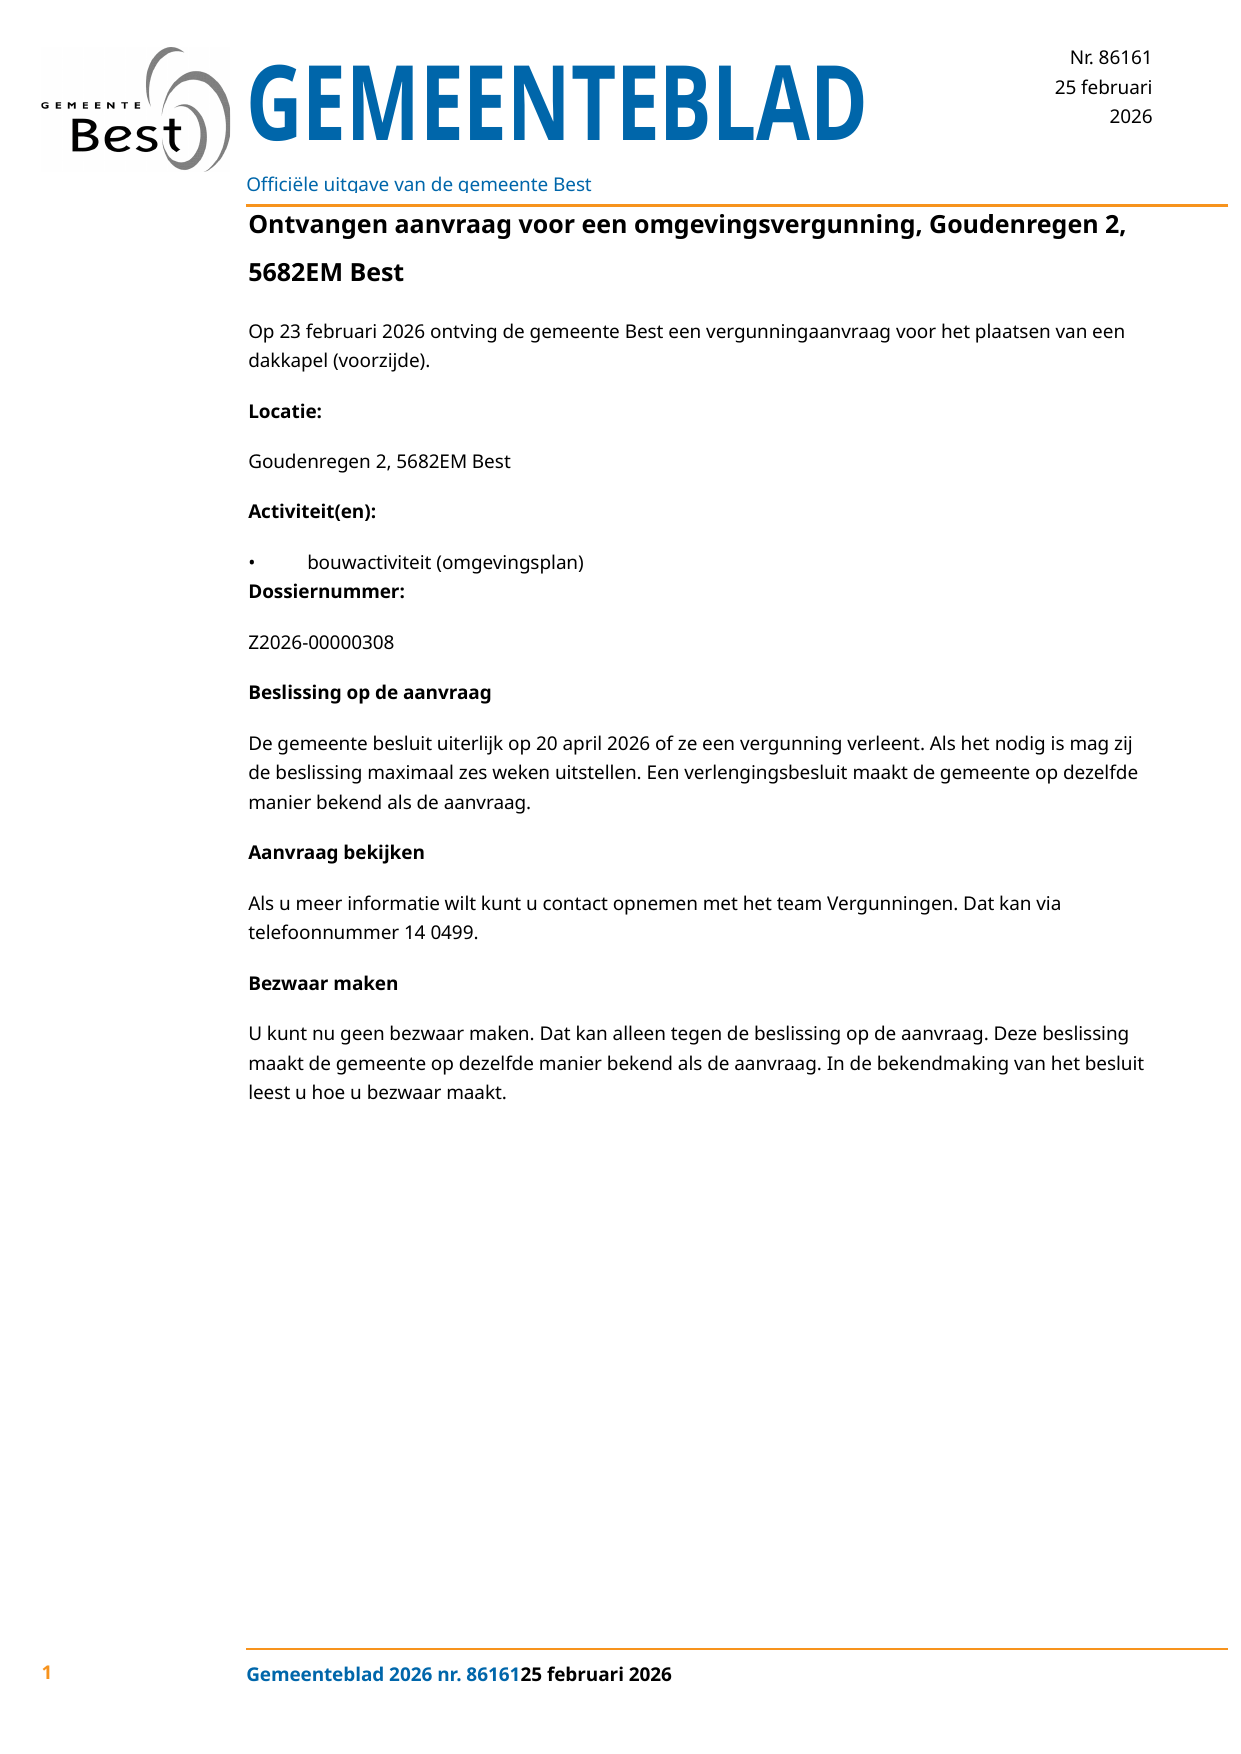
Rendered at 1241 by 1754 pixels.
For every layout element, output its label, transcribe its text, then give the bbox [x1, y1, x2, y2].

picture [41, 47, 231, 172]
list bouwactiviteit (omgevingsplan) [248, 549, 1152, 575]
text Ontvangen aanvraag voor een omgevingsvergunning, Goudenregen 2, 5682EM Best [248, 207, 1152, 288]
text Beslissing op de aanvraag [248, 679, 1152, 705]
text Locatie: [248, 398, 1152, 424]
text Goudenregen 2, 5682EM Best [248, 448, 1152, 474]
text Bezwaar maken [248, 970, 1152, 996]
text U kunt nu geen bezwaar maken. Dat kan alleen tegen de beslissing op de aanvraag. Deze beslissing maakt de gemeente op dezelfde manier bekend als de aanvraag. In de bekendmaking van het besluit leest u hoe u bezwaar maakt. [248, 1020, 1152, 1105]
text Aanvraag bekijken [248, 839, 1152, 865]
text Op 23 februari 2026 ontving de gemeente Best een vergunningaanvraag voor het plaatsen van een dakkapel (voorzijde). [248, 318, 1152, 373]
text Activiteit(en): [248, 499, 1152, 524]
text Z2026-00000308 [248, 629, 1152, 655]
text De gemeente besluit uiterlijk op 20 april 2026 of ze een vergunning verleent. Als het nodig is mag zij de beslissing maximaal zes weken uitstellen. Een verlengingsbesluit maakt de gemeente op dezelfde manier bekend als de aanvraag. [248, 730, 1152, 815]
text Dossiernummer: [248, 579, 1152, 604]
text Als u meer informatie wilt kunt u contact opnemen met het team Vergunningen. Dat kan via telefoonnummer 14 0499. [248, 890, 1152, 945]
